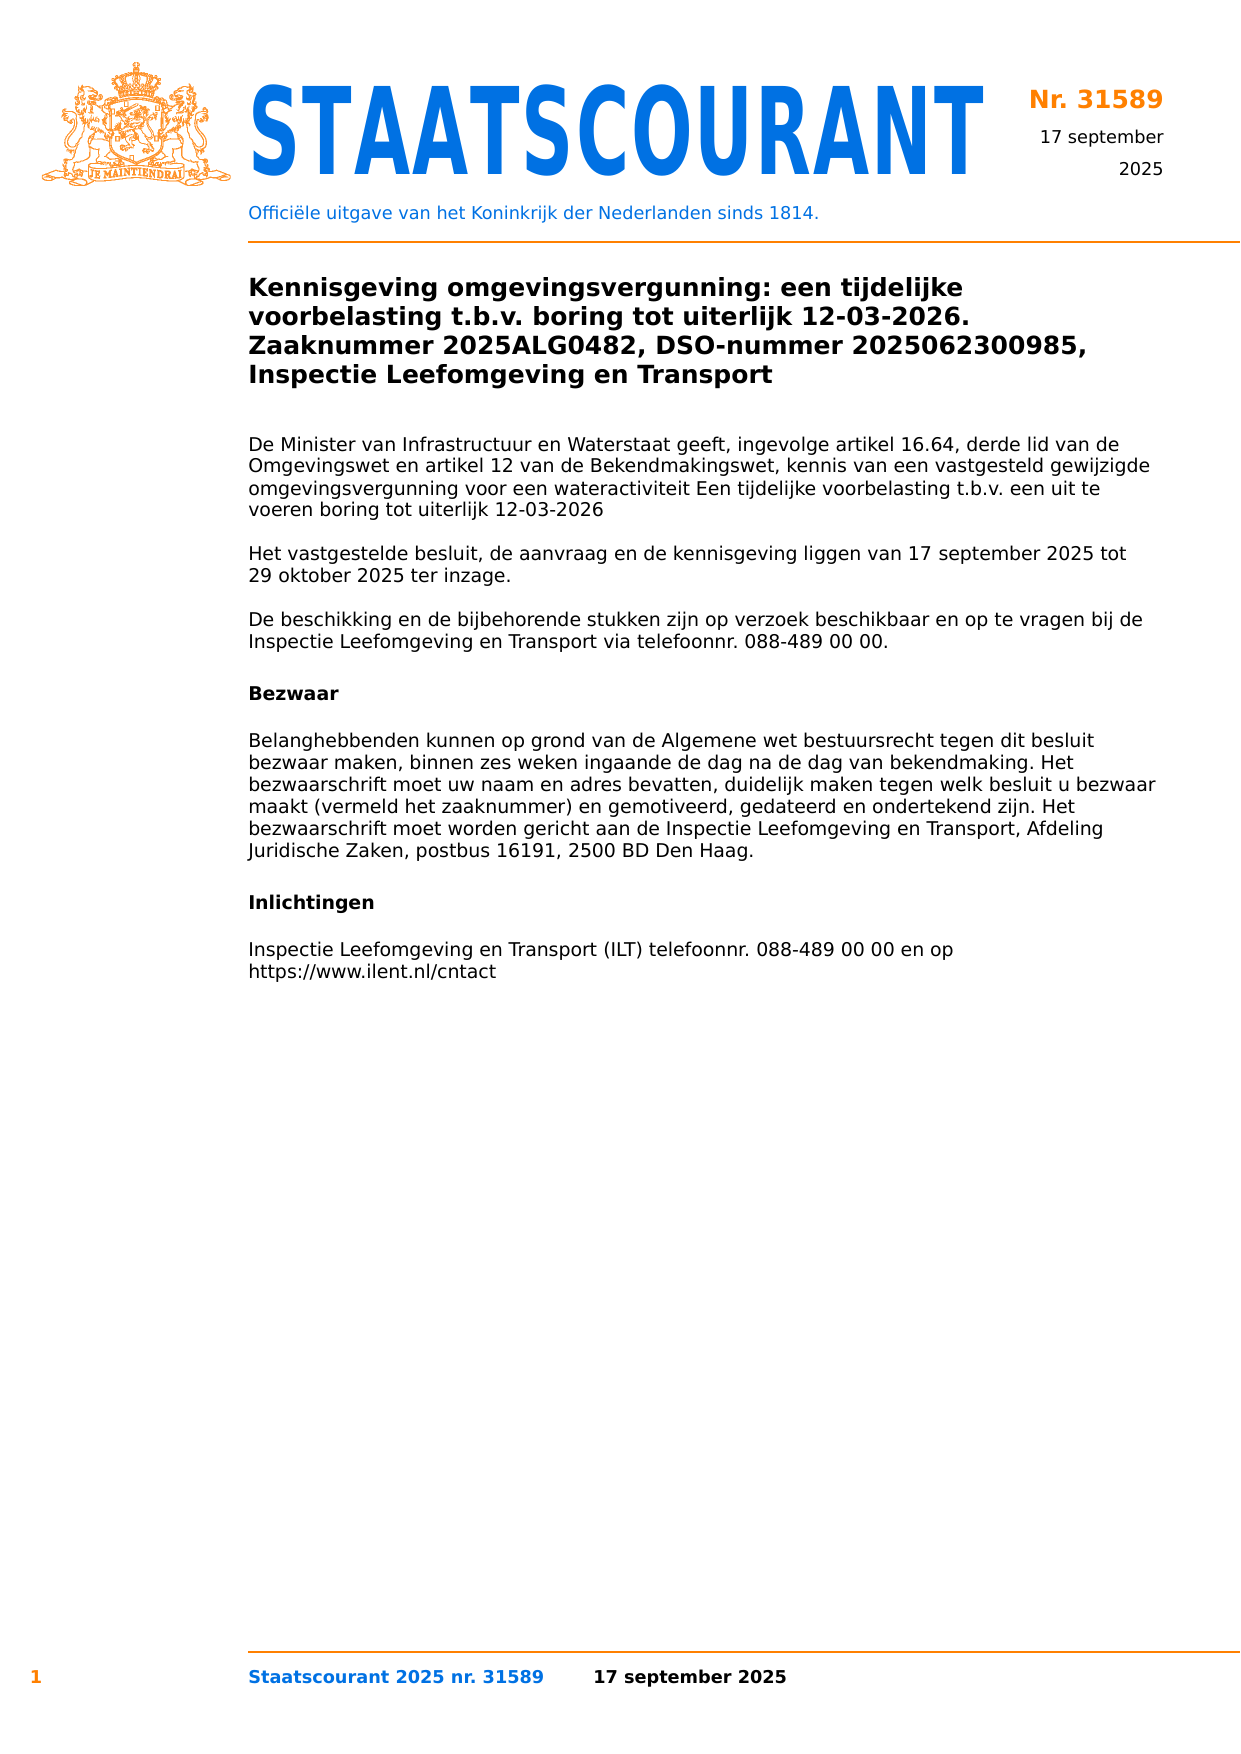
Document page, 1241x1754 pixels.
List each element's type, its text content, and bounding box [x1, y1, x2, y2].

text De beschikking en de bijbehorende stukken zijn op verzoek beschikbaar en op te vragen bij de Inspectie Leefomgeving en Transport via telefoonnr. 088-489 00 00. [248, 609, 1163, 653]
subtitle Bezwaar [248, 683, 1163, 705]
subtitle Inlichtingen [248, 892, 1163, 914]
subtitle Kennisgeving omgevingsvergunning: een tijdelijke voorbelasting t.b.v. boring tot uiterlijk 12-03-2026. Zaaknummer 2025ALG0482, DSO-nummer 2025062300985, Inspectie Leefomgeving en Transport [248, 273, 1163, 390]
table_cell Officiële uitgave van het Koninkrijk der Nederlanden sinds 1814. [248, 203, 1240, 241]
text Belanghebbenden kunnen op grond van de Algemene wet bestuursrecht tegen dit besluit bezwaar maken, binnen zes weken ingaande de dag na de dag van bekendmaking. Het bezwaarschrift moet uw naam en adres bevatten, duidelijk maken tegen welk besluit u bezwaar maakt (vermeld het zaaknummer) en gemotiveerd, gedateerd en ondertekend zijn. Het bezwaarschrift moet worden gericht aan de Inspectie Leefomgeving en Transport, Afdeling Juridische Zaken, postbus 16191, 2500 BD Den Haag. [248, 730, 1163, 862]
table_cell 2025 [998, 153, 1240, 203]
table_header Nr. 31589 [998, 62, 1240, 121]
picture [41, 62, 231, 186]
text Het vastgestelde besluit, de aanvraag en de kennisgeving liggen van 17 september 2025 tot 29 oktober 2025 ter inzage. [248, 543, 1163, 587]
table_cell 17 september [998, 121, 1240, 153]
text De Minister van Infrastructuur en Waterstaat geeft, ingevolge artikel 16.64, derde lid van de Omgevingswet en artikel 12 van de Bekendmakingswet, kennis van een vastgesteld gewijzigde omgevingsvergunning voor een wateractiviteit Een tijdelijke voorbelasting t.b.v. een uit te voeren boring tot uiterlijk 12-03-2026 [248, 433, 1163, 521]
table_header [25, 62, 248, 241]
text Inspectie Leefomgeving en Transport (ILT) telefoonnr. 088-489 00 00 en op https://www.ilent.nl/cntact [248, 939, 1163, 983]
table_header STAATSCOURANT [248, 62, 998, 203]
